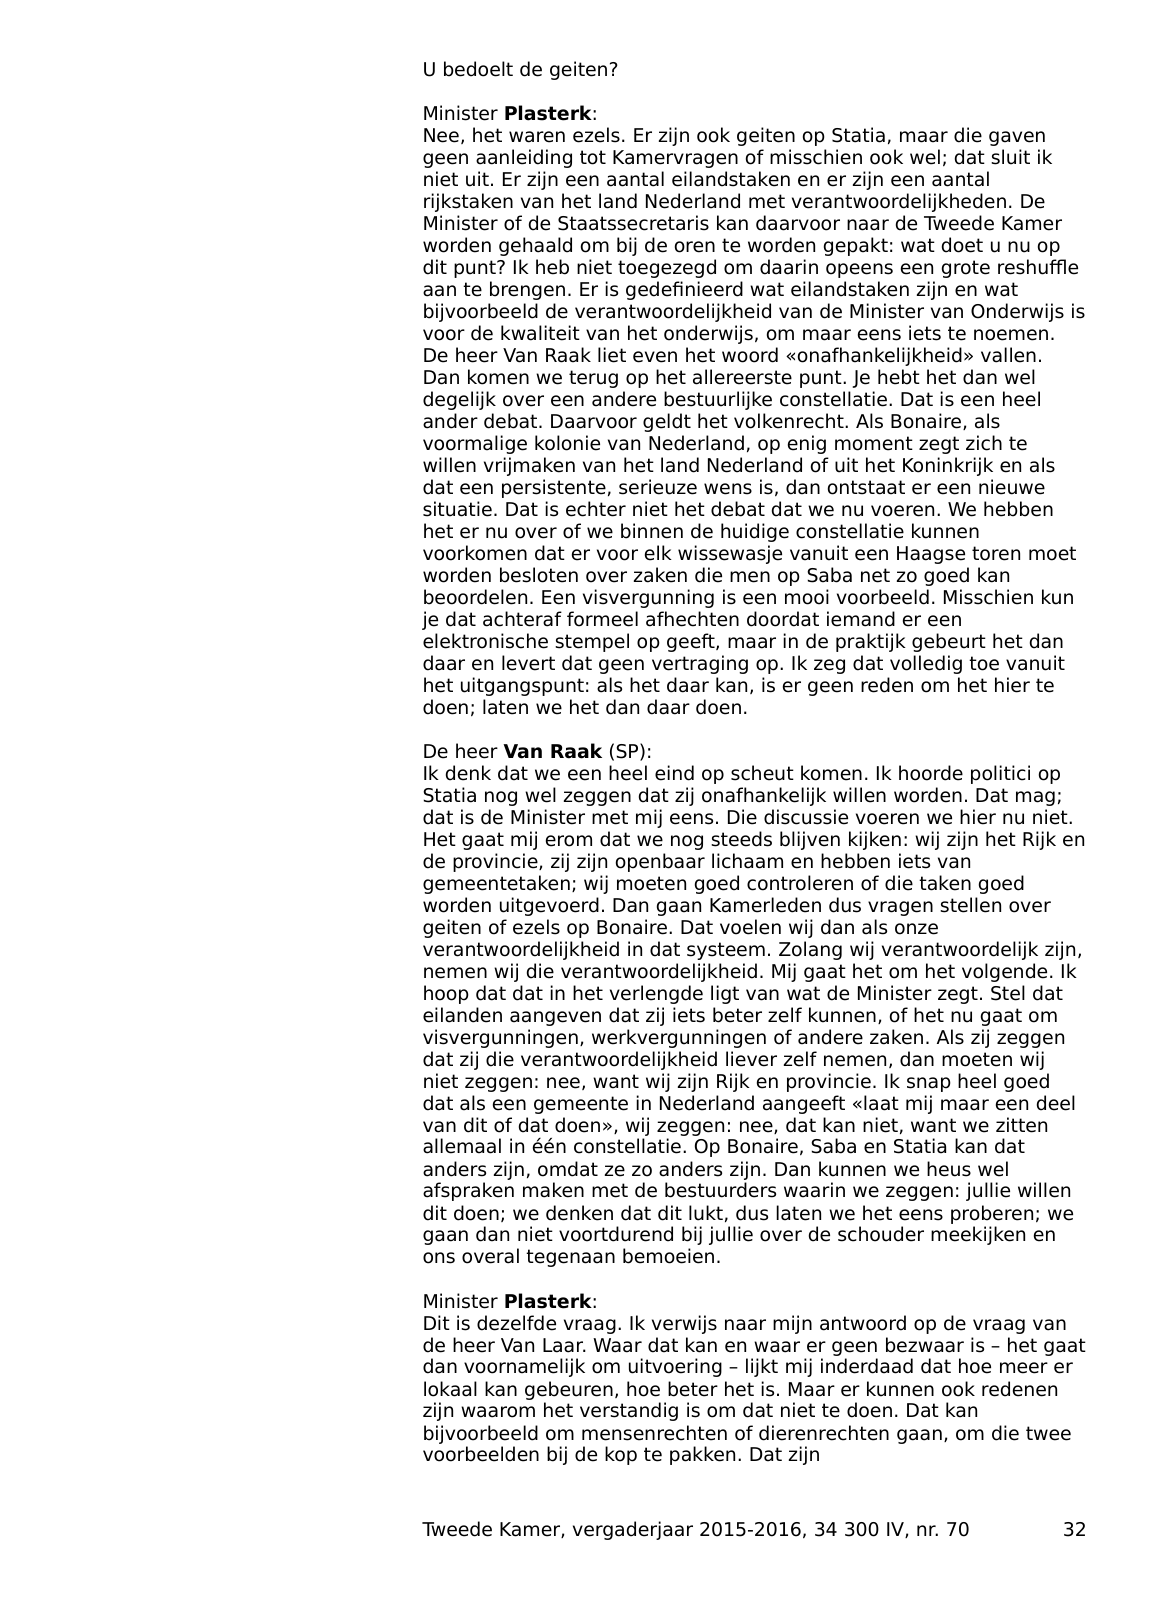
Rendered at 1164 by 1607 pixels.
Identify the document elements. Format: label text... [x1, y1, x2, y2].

text Nee, het waren ezels. Er zijn ook geiten op Statia, maar die gaven geen aanleiding tot Kamervragen of misschien ook wel; dat sluit ik niet uit. Er zijn een aantal eilandstaken en er zijn een aantal rijkstaken van het land Nederland met verantwoordelijkheden. De Minister of de Staatssecretaris kan daarvoor naar de Tweede Kamer worden gehaald om bij de oren te worden gepakt: wat doet u nu op dit punt? Ik heb niet toegezegd om daarin opeens een grote reshuffle aan te brengen. Er is gedefinieerd wat eilandstaken zijn en wat bijvoorbeeld de verantwoordelijkheid van de Minister van Onderwijs is voor de kwaliteit van het onderwijs, om maar eens iets te noemen. [422, 125, 1087, 345]
text Minister Plasterk: [422, 1291, 1087, 1312]
text De heer Van Raak (SP): [422, 741, 1087, 763]
text Minister Plasterk: [422, 103, 1087, 125]
text Ik denk dat we een heel eind op scheut komen. Ik hoorde politici op Statia nog wel zeggen dat zij onafhankelijk willen worden. Dat mag; dat is de Minister met mij eens. Die discussie voeren we hier nu niet. Het gaat mij erom dat we nog steeds blijven kijken: wij zijn het Rijk en de provincie, zij zijn openbaar lichaam en hebben iets van gemeentetaken; wij moeten goed controleren of die taken goed worden uitgevoerd. Dan gaan Kamerleden dus vragen stellen over geiten of ezels op Bonaire. Dat voelen wij dan als onze verantwoordelijkheid in dat systeem. Zolang wij verantwoordelijk zijn, nemen wij die verantwoordelijkheid. Mij gaat het om het volgende. Ik hoop dat dat in het verlengde ligt van wat de Minister zegt. Stel dat eilanden aangeven dat zij iets beter zelf kunnen, of het nu gaat om visvergunningen, werkvergunningen of andere zaken. Als zij zeggen dat zij die verantwoordelijkheid liever zelf nemen, dan moeten wij niet zeggen: nee, want wij zijn Rijk en provincie. Ik snap heel goed dat als een gemeente in Nederland aangeeft «laat mij maar een deel van dit of dat doen», wij zeggen: nee, dat kan niet, want we zitten allemaal in één constellatie. Op Bonaire, Saba en Statia kan dat anders zijn, omdat ze zo anders zijn. Dan kunnen we heus wel afspraken maken met de bestuurders waarin we zeggen: jullie willen dit doen; we denken dat dit lukt, dus laten we het eens proberen; we gaan dan niet voortdurend bij jullie over de schouder meekijken en ons overal tegenaan bemoeien. [422, 763, 1087, 1268]
text Dit is dezelfde vraag. Ik verwijs naar mijn antwoord op de vraag van de heer Van Laar. Waar dat kan en waar er geen bezwaar is – het gaat dan voornamelijk om uitvoering – lijkt mij inderdaad dat hoe meer er lokaal kan gebeuren, hoe beter het is. Maar er kunnen ook redenen zijn waarom het verstandig is om dat niet te doen. Dat kan bijvoorbeeld om mensenrechten of dierenrechten gaan, om die twee voorbeelden bij de kop te pakken. Dat zijn [422, 1312, 1087, 1466]
text De heer Van Raak liet even het woord «onafhankelijkheid» vallen. Dan komen we terug op het allereerste punt. Je hebt het dan wel degelijk over een andere bestuurlijke constellatie. Dat is een heel ander debat. Daarvoor geldt het volkenrecht. Als Bonaire, als voormalige kolonie van Nederland, op enig moment zegt zich te willen vrijmaken van het land Nederland of uit het Koninkrijk en als dat een persistente, serieuze wens is, dan ontstaat er een nieuwe situatie. Dat is echter niet het debat dat we nu voeren. We hebben het er nu over of we binnen de huidige constellatie kunnen voorkomen dat er voor elk wissewasje vanuit een Haagse toren moet worden besloten over zaken die men op Saba net zo goed kan beoordelen. Een visvergunning is een mooi voorbeeld. Misschien kun je dat achteraf formeel afhechten doordat iemand er een elektronische stempel op geeft, maar in de praktijk gebeurt het dan daar en levert dat geen vertraging op. Ik zeg dat volledig toe vanuit het uitgangspunt: als het daar kan, is er geen reden om het hier te doen; laten we het dan daar doen. [422, 345, 1087, 719]
text U bedoelt de geiten? [422, 59, 1087, 81]
